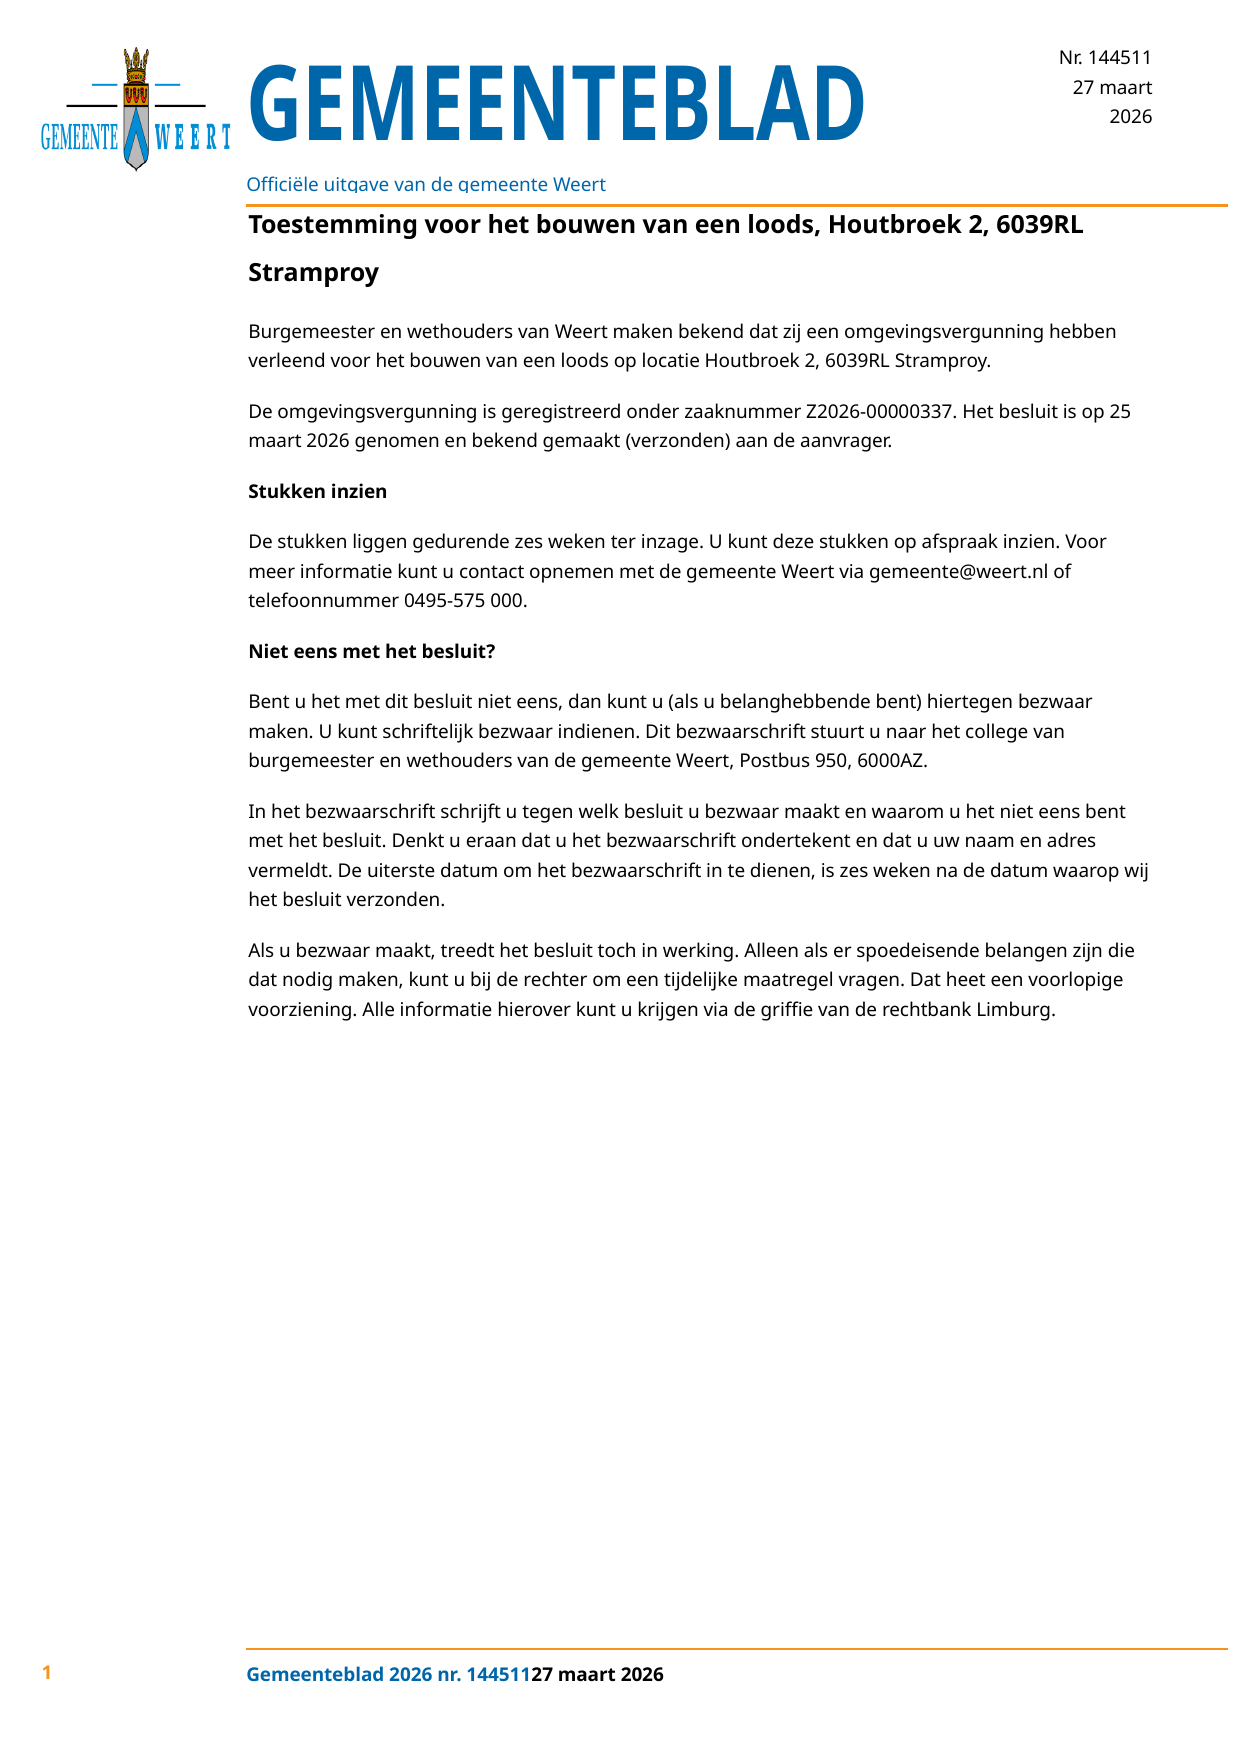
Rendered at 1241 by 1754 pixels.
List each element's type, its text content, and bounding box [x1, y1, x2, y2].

text De stukken liggen gedurende zes weken ter inzage. U kunt deze stukken op afspraak inzien. Voor meer informatie kunt u contact opnemen met de gemeente Weert via gemeente@weert.nl of telefoonnummer 0495-575 000. [248, 528, 1152, 613]
text Als u bezwaar maakt, treedt het besluit toch in werking. Alleen als er spoedeisende belangen zijn die dat nodig maken, kunt u bij de rechter om een tijdelijke maatregel vragen. Dat heet een voorlopige voorziening. Alle informatie hierover kunt u krijgen via de griffie van de rechtbank Limburg. [248, 937, 1152, 1022]
picture [41, 47, 231, 172]
text Burgemeester en wethouders van Weert maken bekend dat zij een omgevingsvergunning hebben verleend voor het bouwen van een loods op locatie Houtbroek 2, 6039RL Stramproy. [248, 318, 1152, 373]
text Niet eens met het besluit? [248, 638, 1152, 664]
text In het bezwaarschrift schrijft u tegen welk besluit u bezwaar maakt en waarom u het niet eens bent met het besluit. Denkt u eraan dat u het bezwaarschrift ondertekent en dat u uw naam en adres vermeldt. De uiterste datum om het bezwaarschrift in te dienen, is zes weken na de datum waarop wij het besluit verzonden. [248, 798, 1152, 912]
text Bent u het met dit besluit niet eens, dan kunt u (als u belanghebbende bent) hiertegen bezwaar maken. U kunt schriftelijk bezwaar indienen. Dit bezwaarschrift stuurt u naar het college van burgemeester en wethouders van de gemeente Weert, Postbus 950, 6000AZ. [248, 688, 1152, 773]
text Stukken inzien [248, 478, 1152, 504]
text Toestemming voor het bouwen van een loods, Houtbroek 2, 6039RL Stramproy [248, 207, 1152, 288]
text De omgevingsvergunning is geregistreerd onder zaaknummer Z2026-00000337. Het besluit is op 25 maart 2026 genomen en bekend gemaakt (verzonden) aan de aanvrager. [248, 398, 1152, 453]
